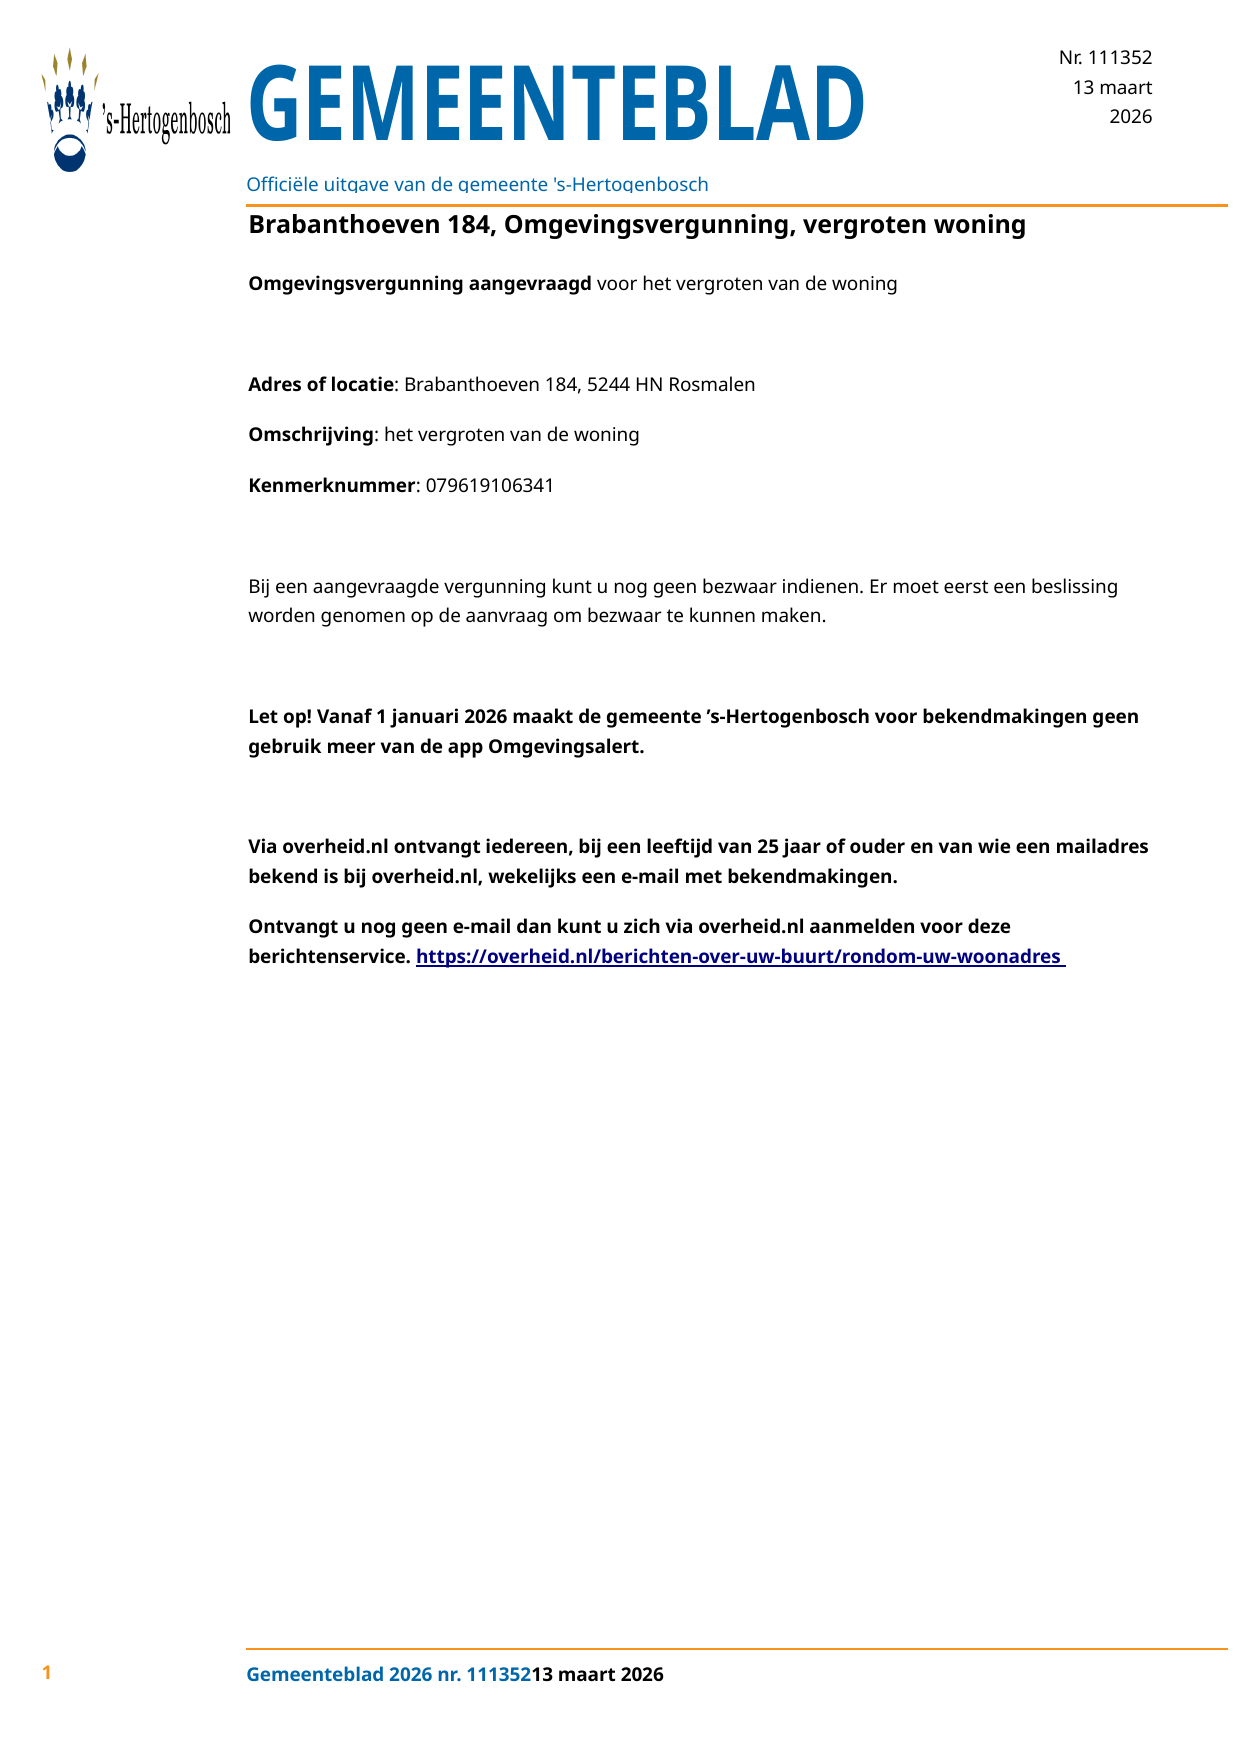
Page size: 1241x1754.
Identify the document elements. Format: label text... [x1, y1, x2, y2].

picture [41, 47, 231, 172]
text Let op! Vanaf 1 januari 2026 maakt de gemeente ’s-Hertogenbosch voor bekendmakingen geen gebruik meer van de app Omgevingsalert. [248, 703, 1152, 758]
text Bij een aangevraagde vergunning kunt u nog geen bezwaar indienen. Er moet eerst een beslissing worden genomen op de aanvraag om bezwaar te kunnen maken. [248, 573, 1152, 628]
text Omschrijving: het vergroten van de woning [248, 422, 1152, 447]
text Kenmerknummer: 079619106341 [248, 472, 1152, 498]
text Via overheid.nl ontvangt iedereen, bij een leeftijd van 25 jaar of ouder en van wie een mailadres bekend is bij overheid.nl, wekelijks een e-mail met bekendmakingen. [248, 834, 1152, 889]
text Ontvangt u nog geen e-mail dan kunt u zich via overheid.nl aanmelden voor deze berichtenservice. https://overheid.nl/berichten-over-uw-buurt/rondom-uw-woonadres [248, 914, 1152, 969]
text Adres of locatie: Brabanthoeven 184, 5244 HN Rosmalen [248, 371, 1152, 397]
text Omgevingsvergunning aangevraagd voor het vergroten van de woning [248, 270, 1152, 296]
text Brabanthoeven 184, Omgevingsvergunning, vergroten woning [248, 207, 1152, 241]
